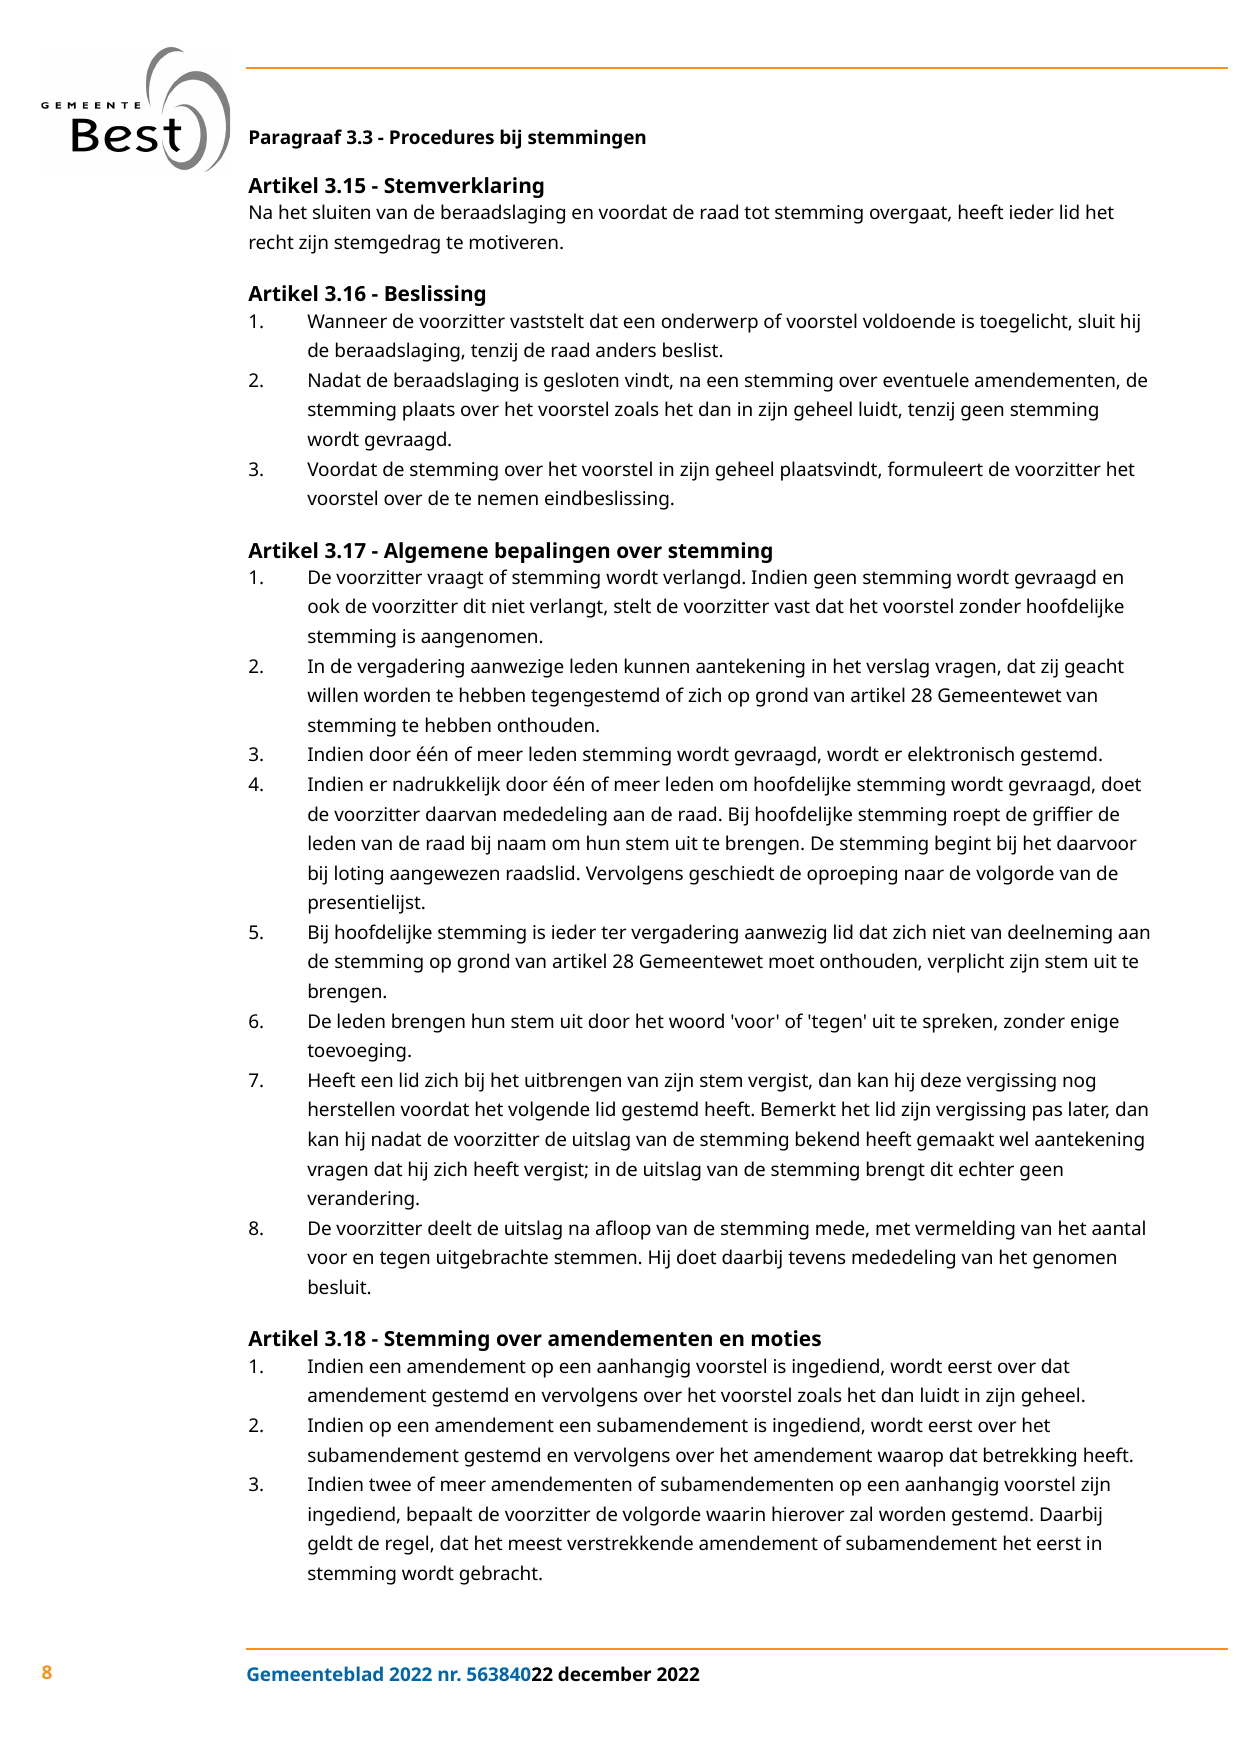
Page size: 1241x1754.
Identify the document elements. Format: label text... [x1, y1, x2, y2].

list Indien op een amendement een subamendement is ingediend, wordt eerst over het subamendement gestemd en vervolgens over het amendement waarop dat betrekking heeft. [248, 1412, 1152, 1467]
list Heeft een lid zich bij het uitbrengen van zijn stem vergist, dan kan hij deze vergissing nog herstellen voordat het volgende lid gestemd heeft. Bemerkt het lid zijn vergissing pas later, dan kan hij nadat de voorzitter de uitslag van de stemming bekend heeft gemaakt wel aantekening vragen dat hij zich heeft vergist; in de uitslag van de stemming brengt dit echter geen verandering. [248, 1067, 1152, 1211]
list Nadat de beraadslaging is gesloten vindt, na een stemming over eventuele amendementen, de stemming plaats over het voorstel zoals het dan in zijn geheel luidt, tenzij geen stemming wordt gevraagd. [248, 367, 1152, 452]
list Indien een amendement op een aanhangig voorstel is ingediend, wordt eerst over dat amendement gestemd en vervolgens over het voorstel zoals het dan luidt in zijn geheel. [248, 1353, 1152, 1408]
list In de vergadering aanwezige leden kunnen aantekening in het verslag vragen, dat zij geacht willen worden te hebben tegengestemd of zich op grond van artikel 28 Gemeentewet van stemming te hebben onthouden. [248, 653, 1152, 738]
text Artikel 3.15 - Stemverklaring [248, 171, 1152, 199]
text Artikel 3.16 - Beslissing [248, 279, 1152, 308]
picture [41, 47, 231, 172]
list De voorzitter deelt de uitslag na afloop van de stemming mede, met vermelding van het aantal voor en tegen uitgebrachte stemmen. Hij doet daarbij tevens mededeling van het genomen besluit. [248, 1215, 1152, 1300]
list Voordat de stemming over het voorstel in zijn geheel plaatsvindt, formuleert de voorzitter het voorstel over de te nemen eindbeslissing. [248, 456, 1152, 511]
text Artikel 3.18 - Stemming over amendementen en moties [248, 1324, 1152, 1353]
list De voorzitter vraagt of stemming wordt verlangd. Indien geen stemming wordt gevraagd en ook de voorzitter dit niet verlangt, stelt de voorzitter vast dat het voorstel zonder hoofdelijke stemming is aangenomen. [248, 564, 1152, 649]
text Paragraaf 3.3 - Procedures bij stemmingen [248, 124, 1152, 150]
text Na het sluiten van de beraadslaging en voordat de raad tot stemming overgaat, heeft ieder lid het recht zijn stemgedrag te motiveren. [248, 199, 1152, 255]
list Indien er nadrukkelijk door één of meer leden om hoofdelijke stemming wordt gevraagd, doet de voorzitter daarvan mededeling aan de raad. Bij hoofdelijke stemming roept de griffier de leden van de raad bij naam om hun stem uit te brengen. De stemming begint bij het daarvoor bij loting aangewezen raadslid. Vervolgens geschiedt de oproeping naar de volgorde van de presentielijst. [248, 771, 1152, 915]
list Wanneer de voorzitter vaststelt dat een onderwerp of voorstel voldoende is toegelicht, sluit hij de beraadslaging, tenzij de raad anders beslist. [248, 308, 1152, 363]
list Indien door één of meer leden stemming wordt gevraagd, wordt er elektronisch gestemd. [248, 742, 1152, 767]
list Indien twee of meer amendementen of subamendementen op een aanhangig voorstel zijn ingediend, bepaalt de voorzitter de volgorde waarin hierover zal worden gestemd. Daarbij geldt de regel, dat het meest verstrekkende amendement of subamendement het eerst in stemming wordt gebracht. [248, 1471, 1152, 1586]
list Bij hoofdelijke stemming is ieder ter vergadering aanwezig lid dat zich niet van deelneming aan de stemming op grond van artikel 28 Gemeentewet moet onthouden, verplicht zijn stem uit te brengen. [248, 919, 1152, 1004]
text Artikel 3.17 - Algemene bepalingen over stemming [248, 536, 1152, 564]
list De leden brengen hun stem uit door het woord 'voor' of 'tegen' uit te spreken, zonder enige toevoeging. [248, 1008, 1152, 1063]
